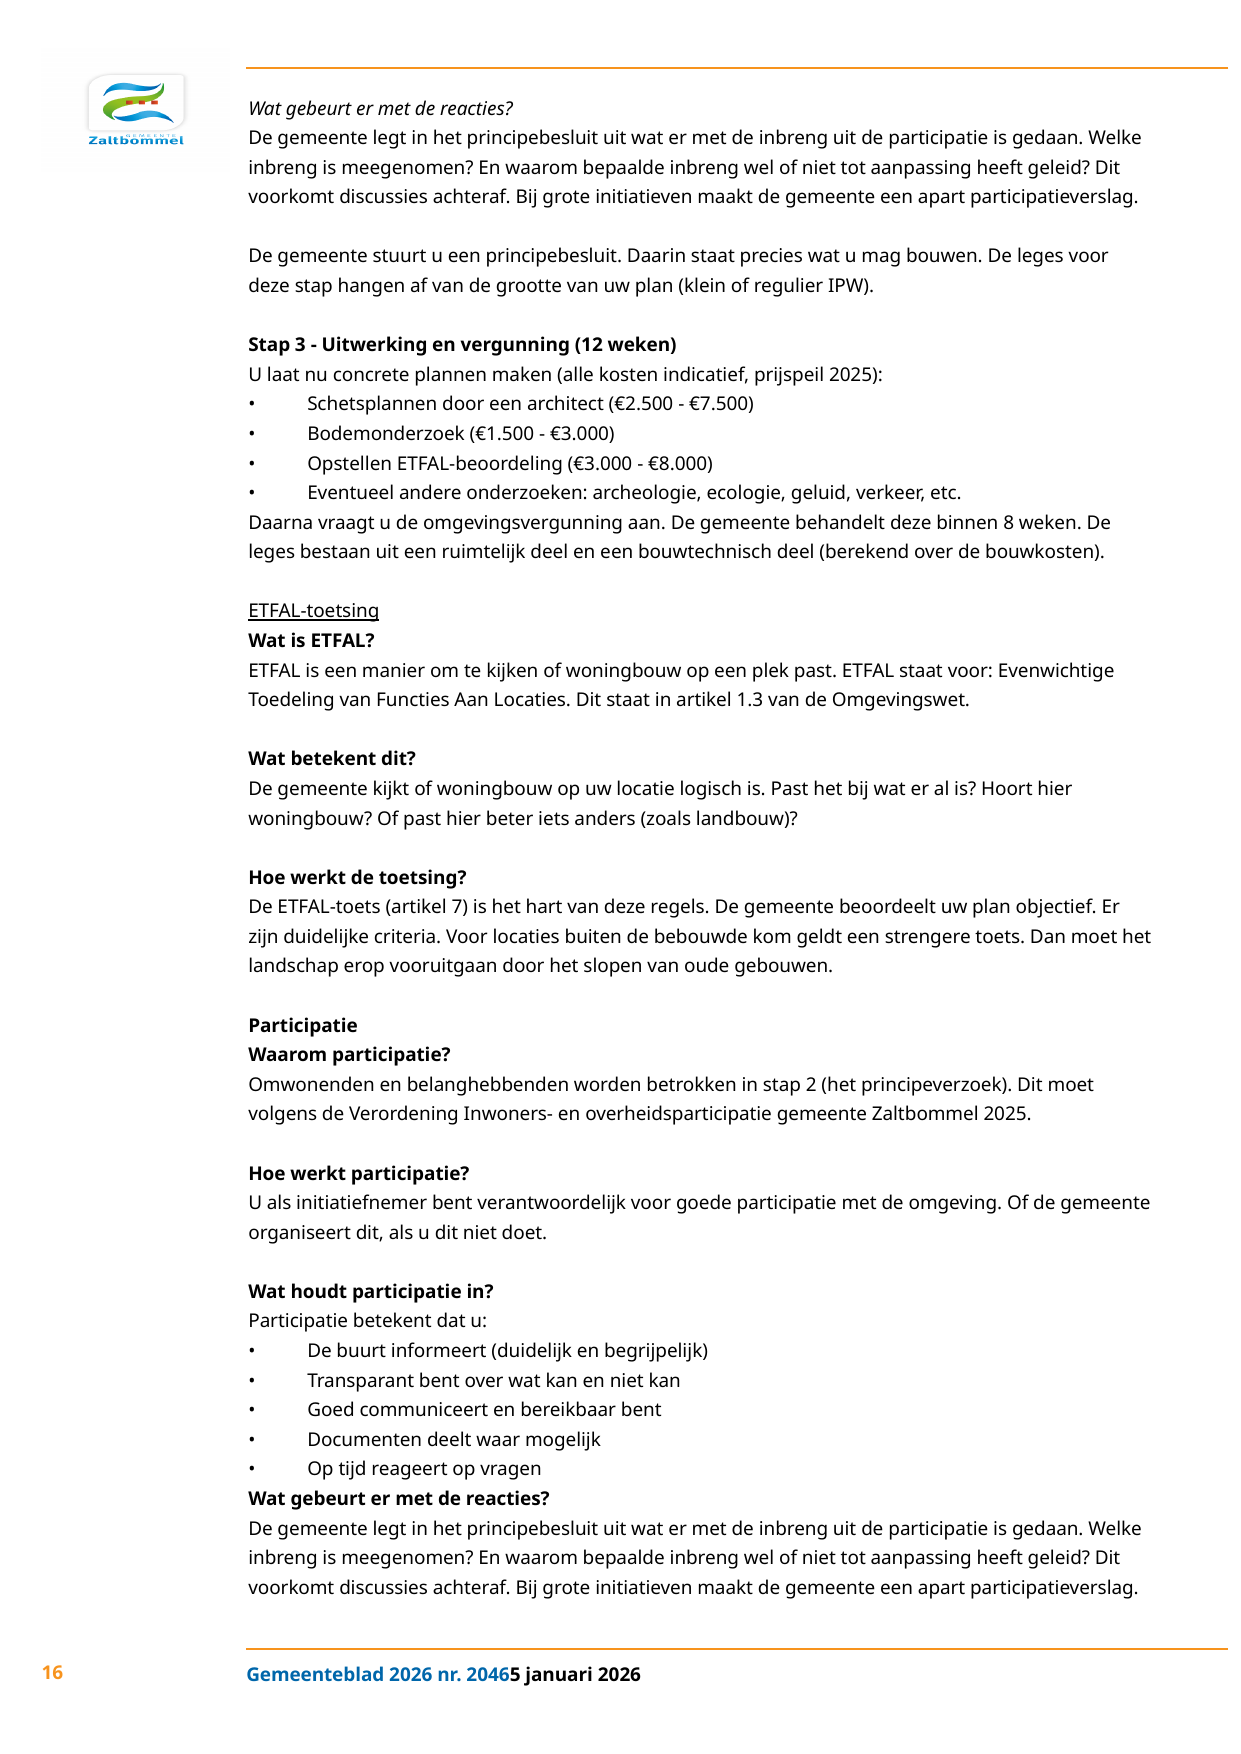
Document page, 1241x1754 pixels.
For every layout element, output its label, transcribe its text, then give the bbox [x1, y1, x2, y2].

text Participatie [248, 1012, 1152, 1038]
text Hoe werkt participatie? [248, 1160, 1152, 1186]
text De ETFAL-toets (artikel 7) is het hart van deze regels. De gemeente beoordeelt uw plan objectief. Er zijn duidelijke criteria. Voor locaties buiten de bebouwde kom geldt een strengere toets. Dan moet het landschap erop vooruitgaan door het slopen van oude gebouwen. [248, 893, 1152, 978]
list Eventueel andere onderzoeken: archeologie, ecologie, geluid, verkeer, etc. [248, 479, 1152, 505]
list Documenten deelt waar mogelijk [248, 1426, 1152, 1452]
list De buurt informeert (duidelijk en begrijpelijk) [248, 1337, 1152, 1363]
text Wat is ETFAL? [248, 627, 1152, 653]
text ETFAL is een manier om te kijken of woningbouw op een plek past. ETFAL staat voor: Evenwichtige Toedeling van Functies Aan Locaties. Dit staat in artikel 1.3 van de Omgevingswet. [248, 657, 1152, 712]
text Wat betekent dit? [248, 746, 1152, 771]
text ETFAL-toetsing [248, 598, 1152, 623]
list Transparant bent over wat kan en niet kan [248, 1367, 1152, 1393]
text Hoe werkt de toetsing? [248, 864, 1152, 890]
picture [41, 47, 231, 172]
text Omwonenden en belanghebbenden worden betrokken in stap 2 (het principeverzoek). Dit moet volgens de Verordening Inwoners- en overheidsparticipatie gemeente Zaltbommel 2025. [248, 1071, 1152, 1126]
text De gemeente stuurt u een principebesluit. Daarin staat precies wat u mag bouwen. De leges voor deze stap hangen af van de grootte van uw plan (klein of regulier IPW). [248, 243, 1152, 298]
text De gemeente kijkt of woningbouw op uw locatie logisch is. Past het bij wat er al is? Hoort hier woningbouw? Of past hier beter iets anders (zoals landbouw)? [248, 775, 1152, 831]
text Participatie betekent dat u: [248, 1308, 1152, 1333]
text U laat nu concrete plannen maken (alle kosten indicatief, prijspeil 2025): [248, 361, 1152, 387]
text Wat gebeurt er met de reacties? [248, 95, 1152, 121]
text U als initiatiefnemer bent verantwoordelijk voor goede participatie met de omgeving. Of de gemeente organiseert dit, als u dit niet doet. [248, 1189, 1152, 1245]
list Goed communiceert en bereikbaar bent [248, 1396, 1152, 1422]
text Waarom participatie? [248, 1041, 1152, 1067]
text Daarna vraagt u de omgevingsvergunning aan. De gemeente behandelt deze binnen 8 weken. De leges bestaan uit een ruimtelijk deel en een bouwtechnisch deel (berekend over de bouwkosten). [248, 509, 1152, 564]
text Stap 3 - Uitwerking en vergunning (12 weken) [248, 331, 1152, 357]
text Wat gebeurt er met de reacties? [248, 1485, 1152, 1511]
list Opstellen ETFAL-beoordeling (€3.000 - €8.000) [248, 450, 1152, 476]
list Op tijd reageert op vragen [248, 1456, 1152, 1481]
text Wat houdt participatie in? [248, 1278, 1152, 1304]
list Schetsplannen door een architect (€2.500 - €7.500) [248, 391, 1152, 416]
list Bodemonderzoek (€1.500 - €3.000) [248, 420, 1152, 446]
text De gemeente legt in het principebesluit uit wat er met de inbreng uit de participatie is gedaan. Welke inbreng is meegenomen? En waarom bepaalde inbreng wel of niet tot aanpassing heeft geleid? Dit voorkomt discussies achteraf. Bij grote initiatieven maakt de gemeente een apart participatieverslag. [248, 1515, 1152, 1600]
text De gemeente legt in het principebesluit uit wat er met de inbreng uit de participatie is gedaan. Welke inbreng is meegenomen? En waarom bepaalde inbreng wel of niet tot aanpassing heeft geleid? Dit voorkomt discussies achteraf. Bij grote initiatieven maakt de gemeente een apart participatieverslag. [248, 124, 1152, 209]
